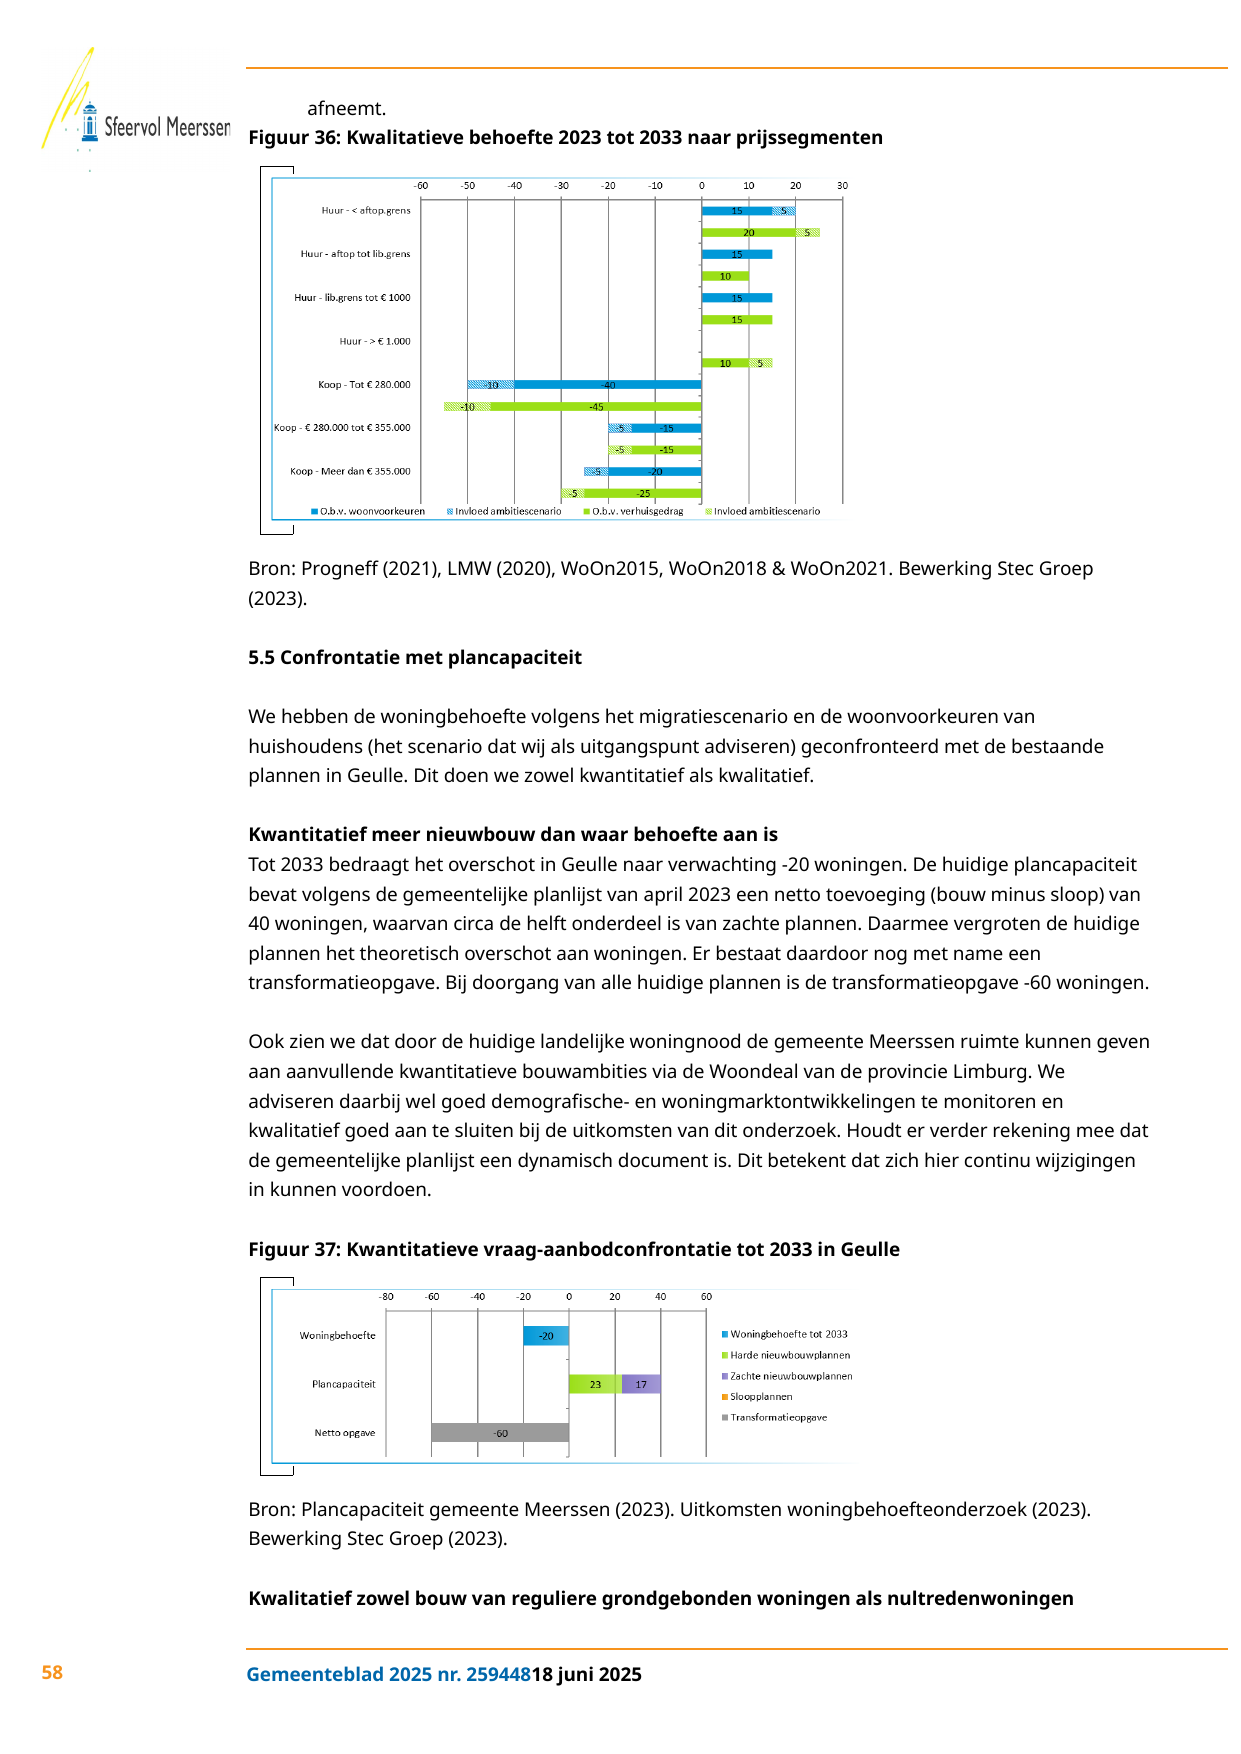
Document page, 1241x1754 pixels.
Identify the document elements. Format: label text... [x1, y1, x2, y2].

text 5.5 Confrontatie met plancapaciteit [248, 644, 1152, 670]
text Bron: Plancapaciteit gemeente Meerssen (2023). Uitkomsten woningbehoefteonderzoek (2023). Bewerking Stec Groep (2023). [248, 1496, 1152, 1551]
picture [268, 1286, 860, 1466]
text Figuur 37: Kwantitatieve vraag-aanbodconfrontatie tot 2033 in Geulle [248, 1236, 1152, 1261]
text Kwalitatief zowel bouw van reguliere grondgebonden woningen als nultredenwoningen [248, 1585, 1152, 1610]
list afneemt. [248, 95, 1152, 121]
text Figuur 36: Kwalitatieve behoefte 2023 tot 2033 naar prijssegmenten [248, 124, 1152, 150]
picture [41, 47, 231, 172]
text Kwantitatief meer nieuwbouw dan waar behoefte aan is [248, 822, 1152, 847]
picture [268, 174, 860, 525]
text Ook zien we dat door de huidige landelijke woningnood de gemeente Meerssen ruimte kunnen geven aan aanvullende kwantitatieve bouwambities via de Woondeal van de provincie Limburg. We adviseren daarbij wel goed demografische- en woningmarktontwikkelingen te monitoren en kwalitatief goed aan te sluiten bij de uitkomsten van dit onderzoek. Houdt er verder rekening mee dat de gemeentelijke planlijst een dynamisch document is. Dit betekent dat zich hier continu wijzigingen in kunnen voordoen. [248, 1029, 1152, 1202]
text Tot 2033 bedraagt het overschot in Geulle naar verwachting -20 woningen. De huidige plancapaciteit bevat volgens de gemeentelijke planlijst van april 2023 een netto toevoeging (bouw minus sloop) van 40 woningen, waarvan circa de helft onderdeel is van zachte plannen. Daarmee vergroten de huidige plannen het theoretisch overschot aan woningen. Er bestaat daardoor nog met name een transformatieopgave. Bij doorgang van alle huidige plannen is de transformatieopgave -60 woningen. [248, 851, 1152, 995]
text We hebben de woningbehoefte volgens het migratiescenario en de woonvoorkeuren van huishoudens (het scenario dat wij als uitgangspunt adviseren) geconfronteerd met de bestaande plannen in Geulle. Dit doen we zowel kwantitatief als kwalitatief. [248, 703, 1152, 788]
text Bron: Progneff (2021), LMW (2020), WoOn2015, WoOn2018 & WoOn2021. Bewerking Stec Groep (2023). [248, 555, 1152, 611]
